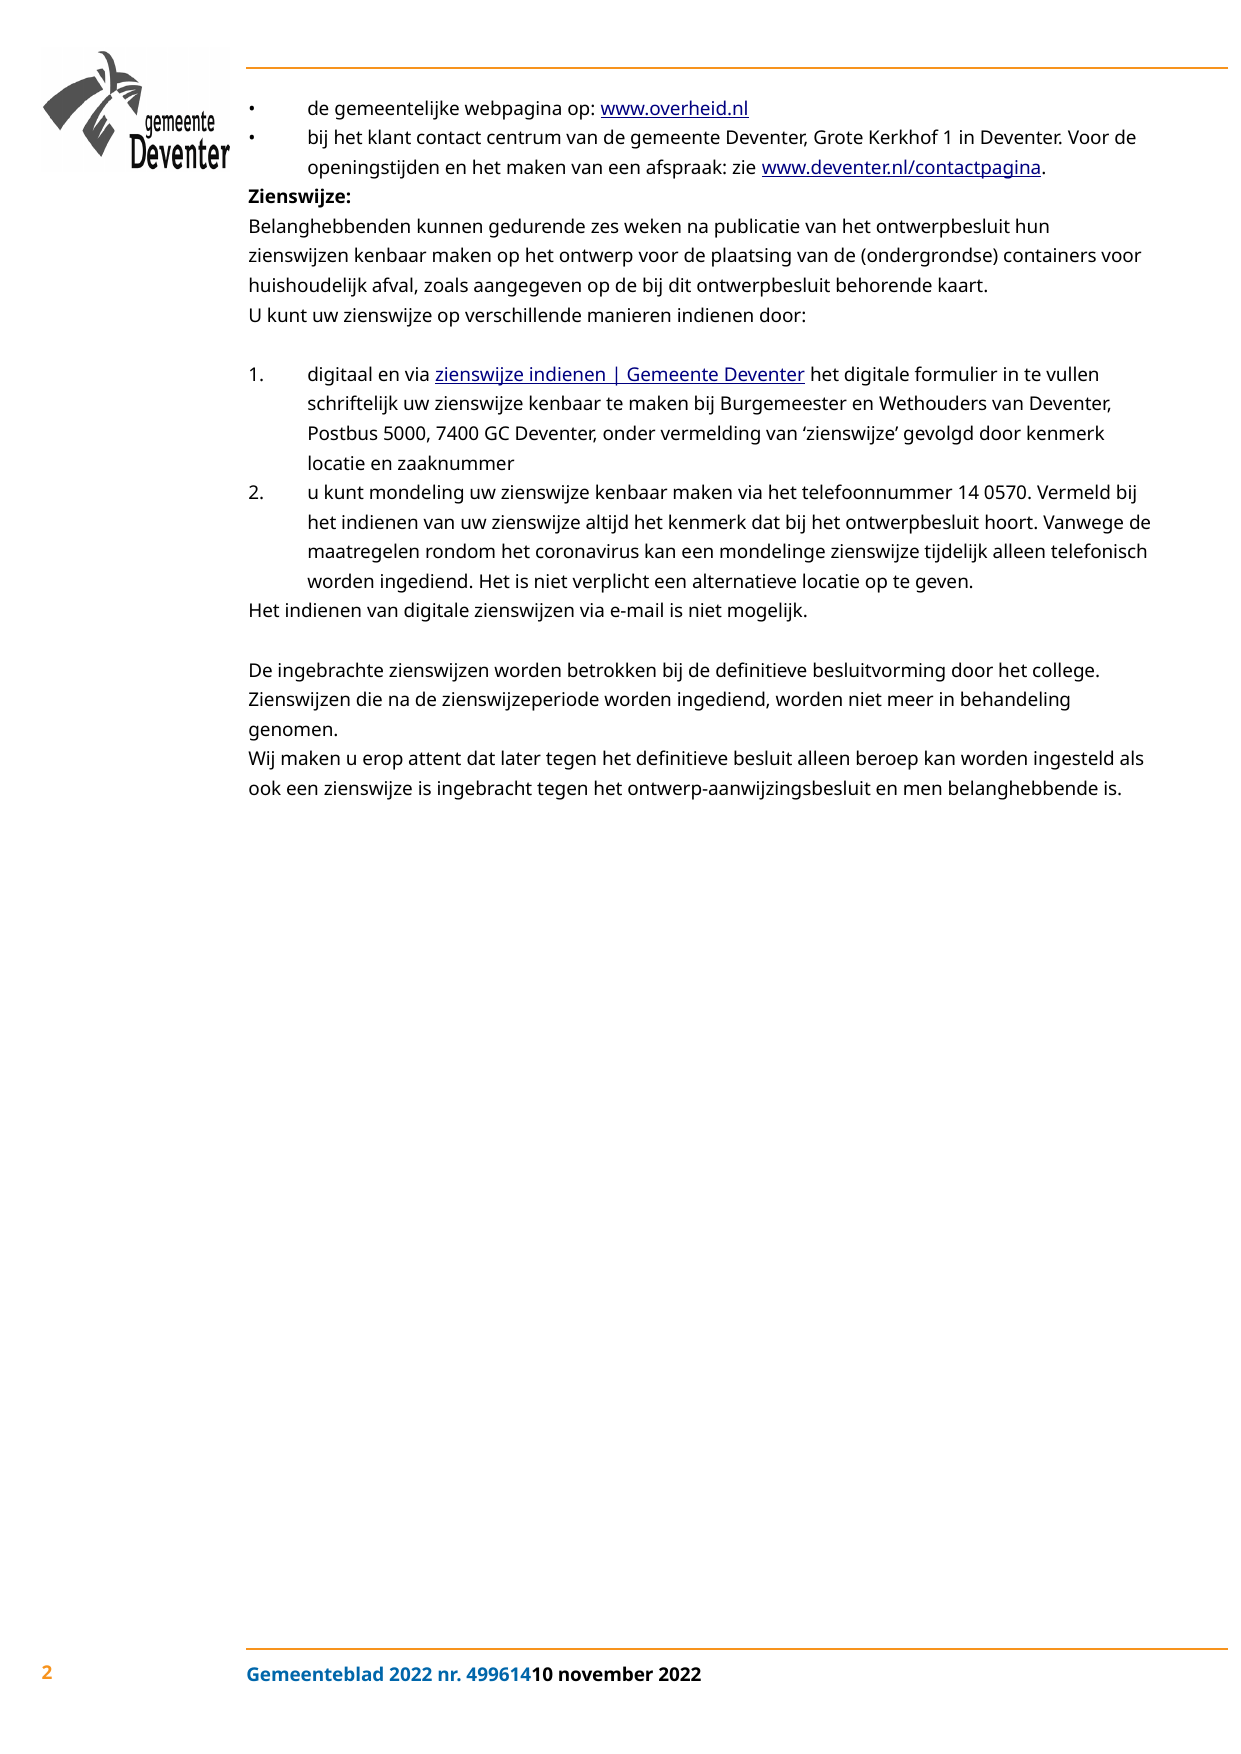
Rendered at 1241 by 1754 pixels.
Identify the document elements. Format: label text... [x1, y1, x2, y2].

text Zienswijzen die na de zienswijzeperiode worden ingediend, worden niet meer in behandeling genomen. [248, 686, 1152, 742]
text Wij maken u erop attent dat later tegen het definitieve besluit alleen beroep kan worden ingesteld als ook een zienswijze is ingebracht tegen het ontwerp-aanwijzingsbesluit en men belanghebbende is. [248, 746, 1152, 801]
list de gemeentelijke webpagina op: www.overheid.nl [248, 95, 1152, 121]
text U kunt uw zienswijze op verschillende manieren indienen door: [248, 302, 1152, 328]
text Belanghebbenden kunnen gedurende zes weken na publicatie van het ontwerpbesluit hun zienswijzen kenbaar maken op het ontwerp voor de plaatsing van de (ondergrondse) containers voor huishoudelijk afval, zoals aangegeven op de bij dit ontwerpbesluit behorende kaart. [248, 213, 1152, 298]
text De ingebrachte zienswijzen worden betrokken bij de definitieve besluitvorming door het college. [248, 657, 1152, 683]
text Zienswijze: [248, 183, 1152, 209]
picture [41, 47, 231, 172]
text Het indienen van digitale zienswijzen via e-mail is niet mogelijk. [248, 598, 1152, 623]
list digitaal en via zienswijze indienen | Gemeente Deventer het digitale formulier in te vullen schriftelijk uw zienswijze kenbaar te maken bij Burgemeester en Wethouders van Deventer, Postbus 5000, 7400 GC Deventer, onder vermelding van ‘zienswijze’ gevolgd door kenmerk locatie en zaaknummer [248, 361, 1152, 476]
list bij het klant contact centrum van de gemeente Deventer, Grote Kerkhof 1 in Deventer. Voor de openingstijden en het maken van een afspraak: zie www.deventer.nl/contactpagina. [248, 124, 1152, 180]
list u kunt mondeling uw zienswijze kenbaar maken via het telefoonnummer 14 0570. Vermeld bij het indienen van uw zienswijze altijd het kenmerk dat bij het ontwerpbesluit hoort. Vanwege de maatregelen rondom het coronavirus kan een mondelinge zienswijze tijdelijk alleen telefonisch worden ingediend. Het is niet verplicht een alternatieve locatie op te geven. [248, 479, 1152, 594]
